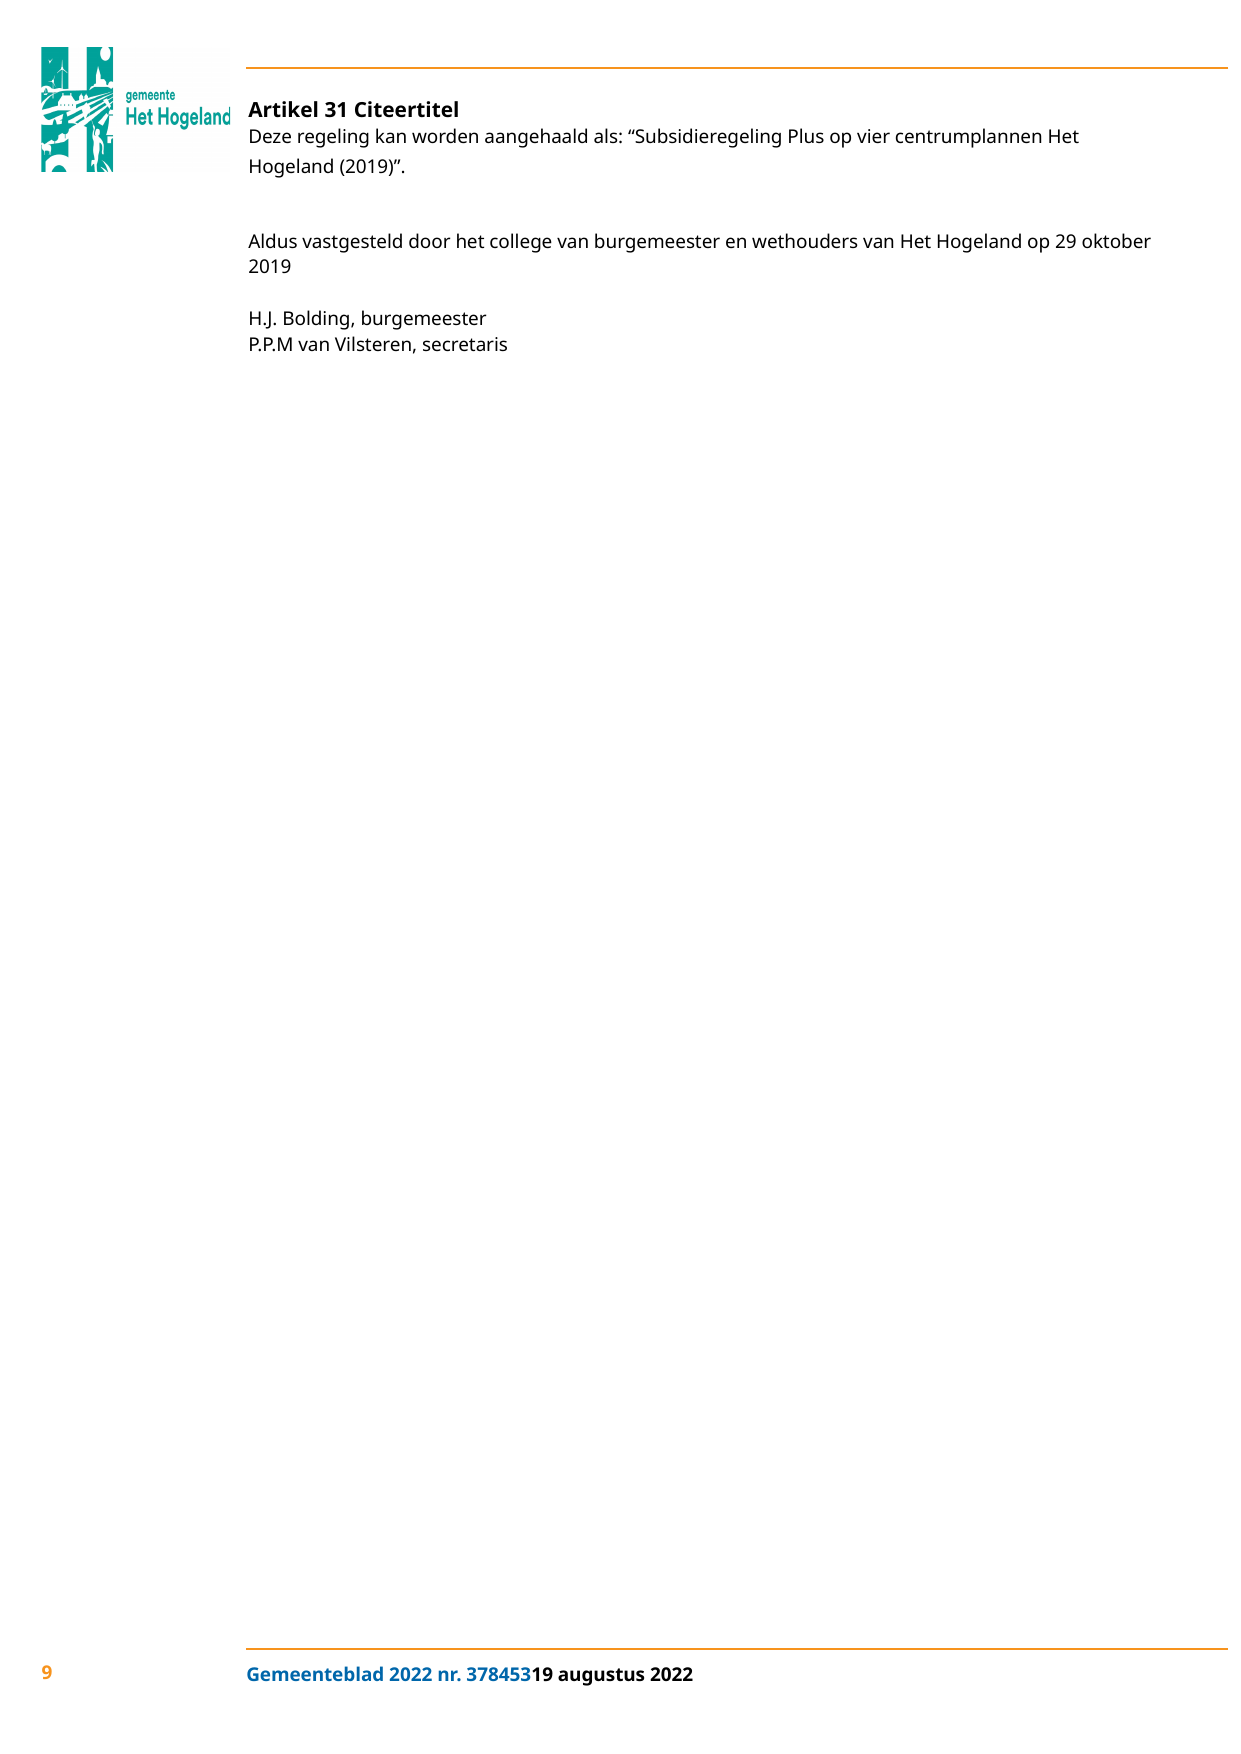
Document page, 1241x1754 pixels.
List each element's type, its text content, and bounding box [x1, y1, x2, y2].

text Artikel 31 Citeertitel [248, 95, 1152, 123]
text Deze regeling kan worden aangehaald als: “Subsidieregeling Plus op vier centrumplannen Het Hogeland (2019)”. [248, 123, 1152, 178]
text P.P.M van Vilsteren, secretaris [248, 331, 1152, 357]
text Aldus vastgesteld door het college van burgemeester en wethouders van Het Hogeland op 29 oktober 2019 [248, 228, 1152, 279]
text H.J. Bolding, burgemeester [248, 305, 1152, 331]
picture [41, 47, 231, 172]
